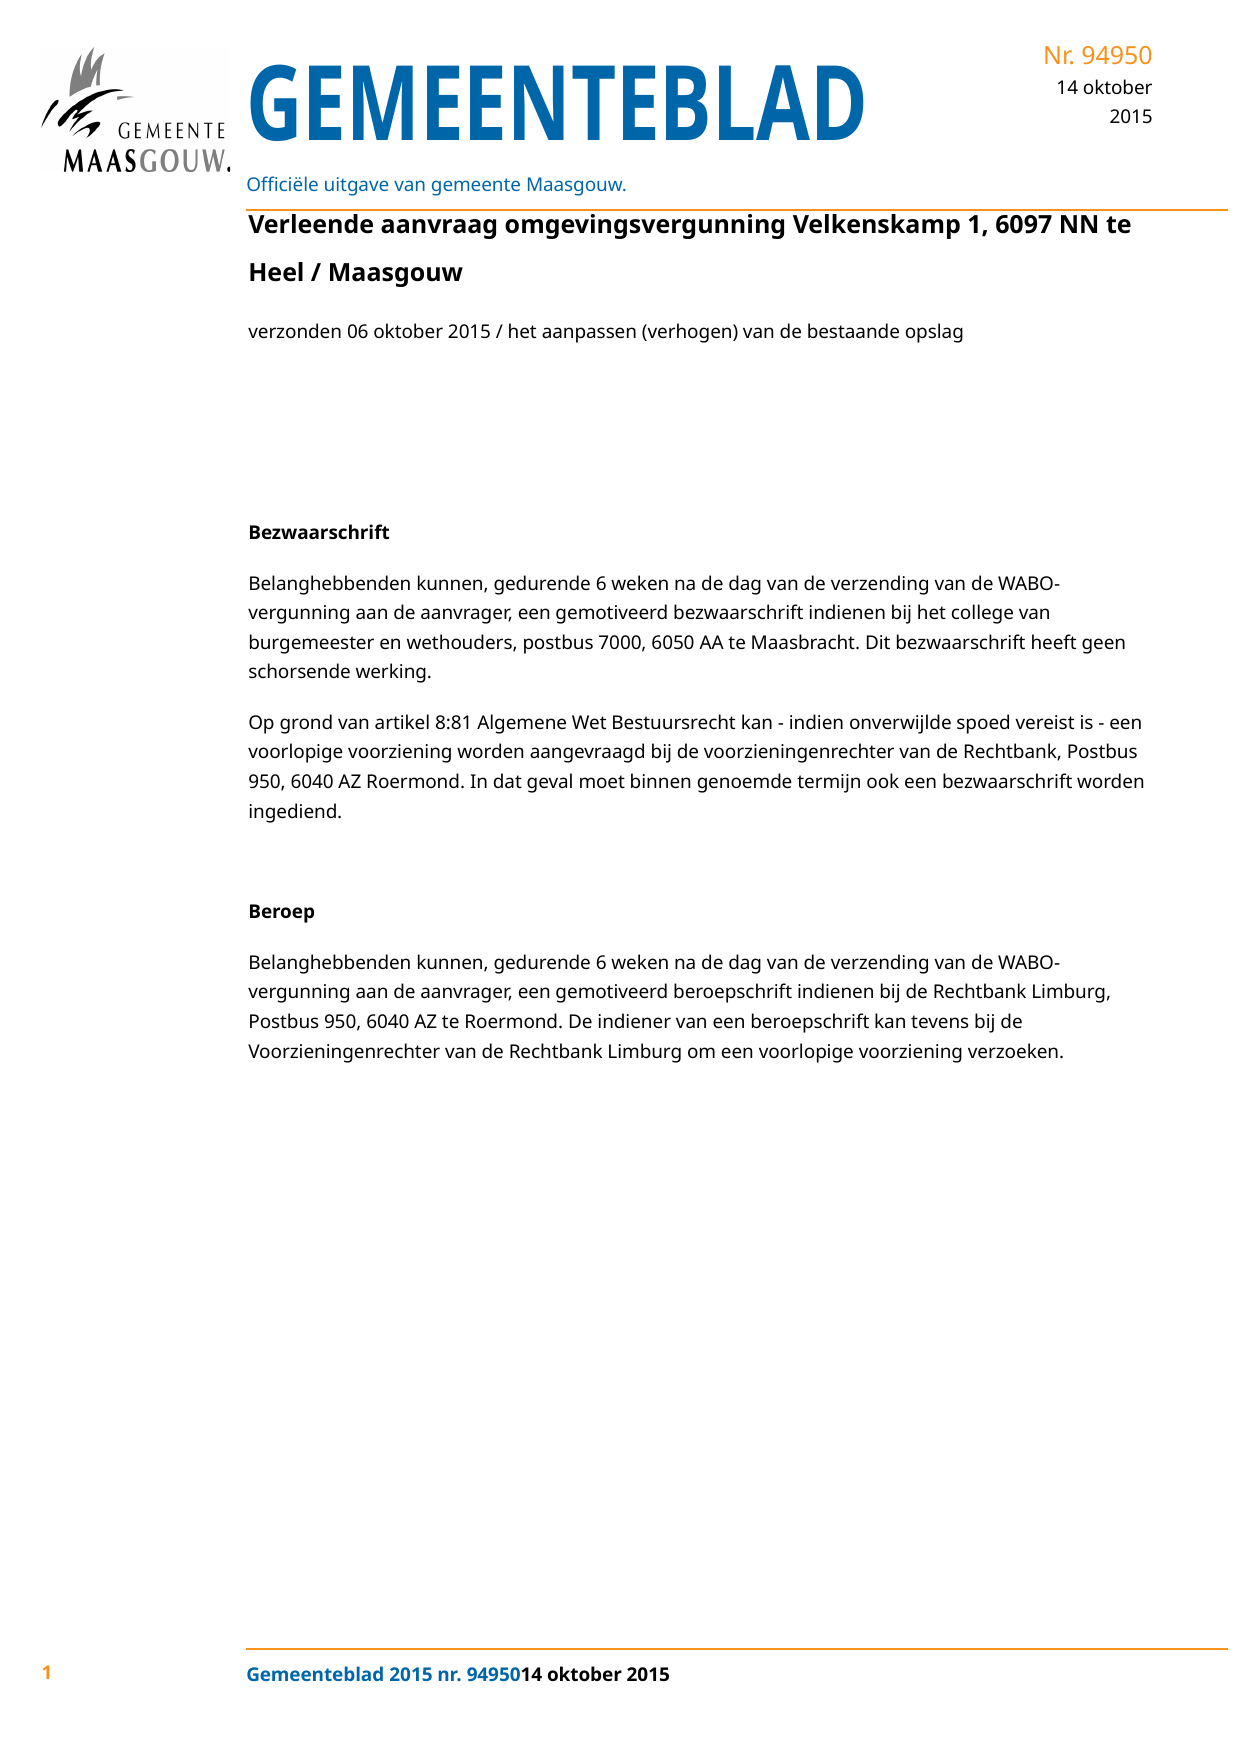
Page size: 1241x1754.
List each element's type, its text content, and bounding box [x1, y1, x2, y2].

picture [41, 47, 231, 172]
text Belanghebbenden kunnen, gedurende 6 weken na de dag van de verzending van de WABO-vergunning aan de aanvrager, een gemotiveerd beroepschrift indienen bij de Rechtbank Limburg, Postbus 950, 6040 AZ te Roermond. De indiener van een beroepschrift kan tevens bij de Voorzieningenrechter van de Rechtbank Limburg om een voorlopige voorziening verzoeken. [248, 949, 1152, 1064]
text Belanghebbenden kunnen, gedurende 6 weken na de dag van de verzending van de WABO-vergunning aan de aanvrager, een gemotiveerd bezwaarschrift indienen bij het college van burgemeester en wethouders, postbus 7000, 6050 AA te Maasbracht. Dit bezwaarschrift heeft geen schorsende werking. [248, 570, 1152, 684]
text Verleende aanvraag omgevingsvergunning Velkenskamp 1, 6097 NN te Heel / Maasgouw [248, 211, 1152, 288]
text verzonden 06 oktober 2015 / het aanpassen (verhogen) van de bestaande opslag [248, 318, 1152, 344]
text Bezwaarschrift [248, 519, 1152, 545]
text Op grond van artikel 8:81 Algemene Wet Bestuursrecht kan - indien onverwijlde spoed vereist is - een voorlopige voorziening worden aangevraagd bij de voorzieningenrechter van de Rechtbank, Postbus 950, 6040 AZ Roermond. In dat geval moet binnen genoemde termijn ook een bezwaarschrift worden ingediend. [248, 709, 1152, 824]
text Beroep [248, 899, 1152, 924]
